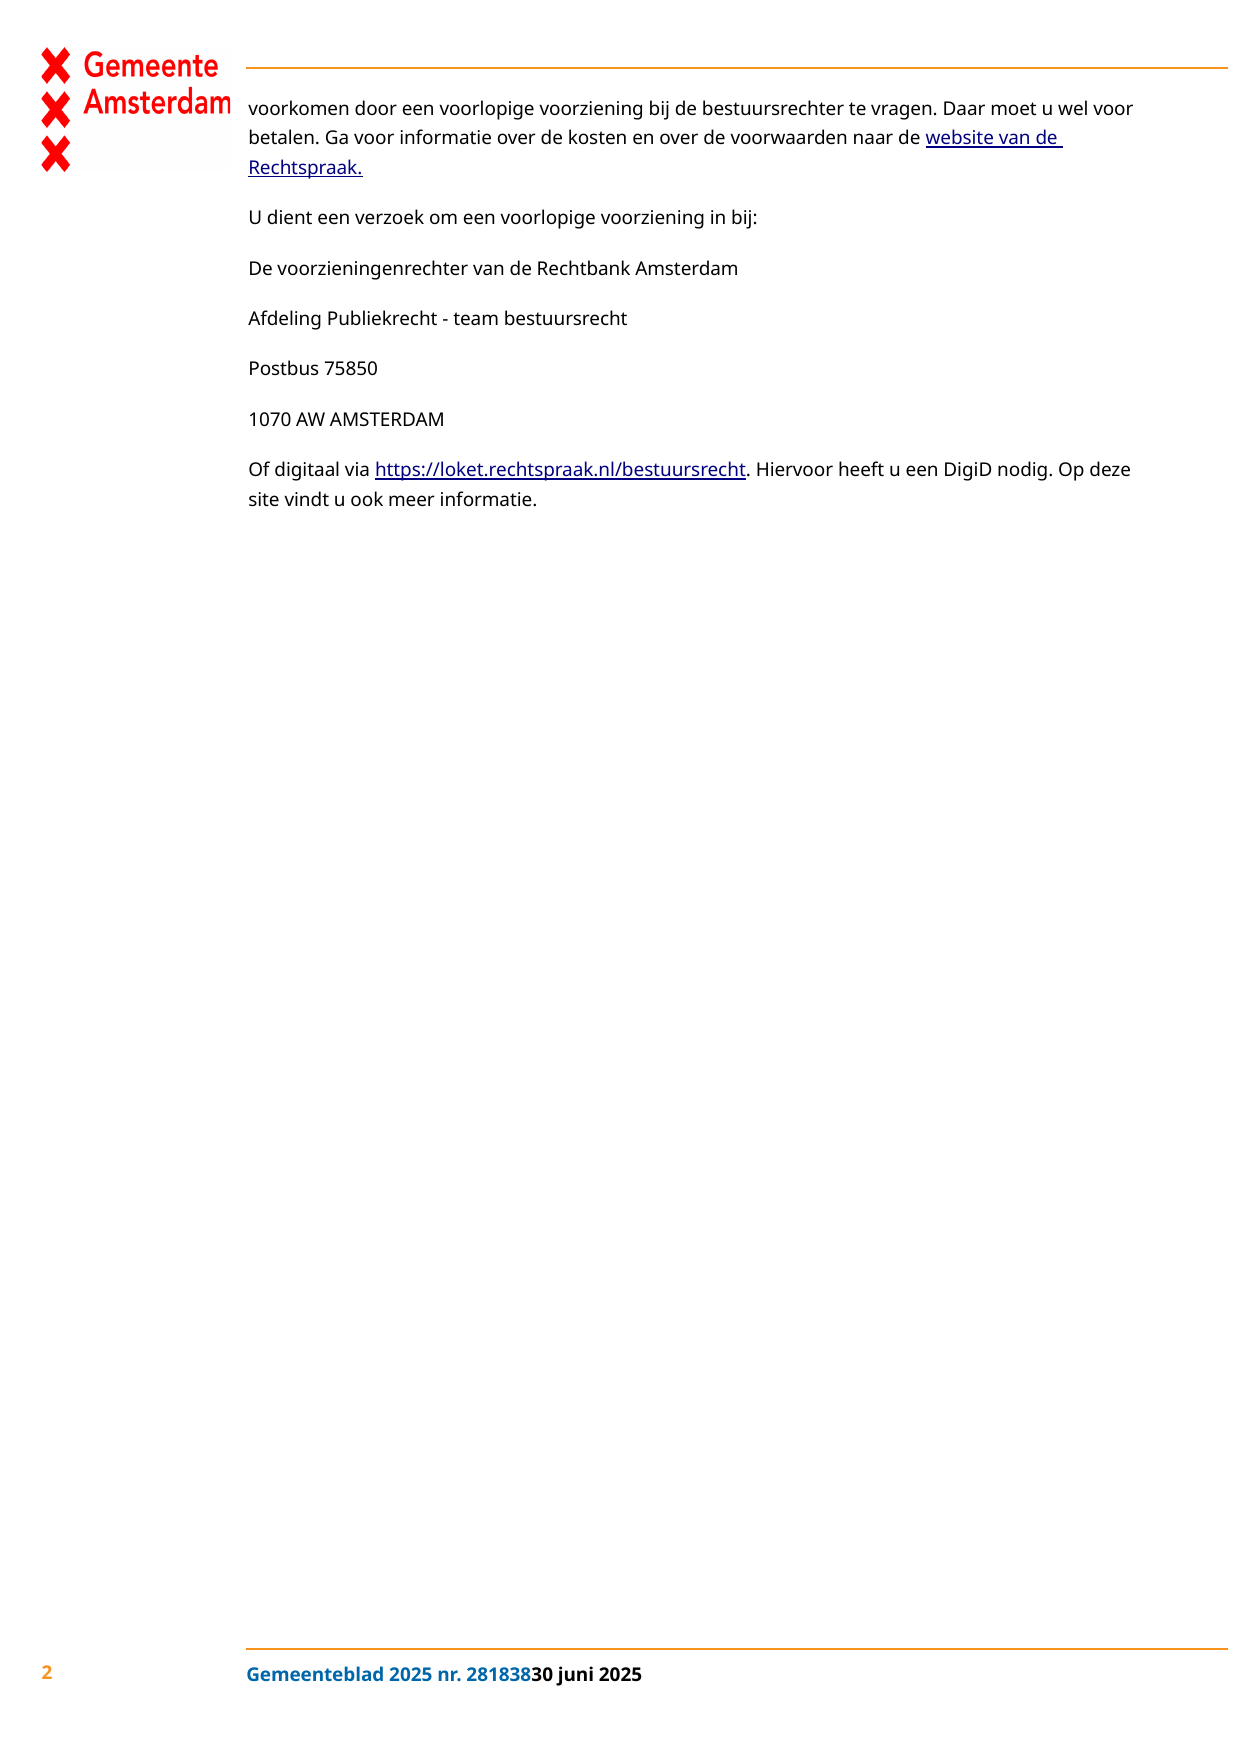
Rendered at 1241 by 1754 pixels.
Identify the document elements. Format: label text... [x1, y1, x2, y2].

picture [41, 47, 231, 172]
text U dient een verzoek om een voorlopige voorziening in bij: [248, 204, 1152, 230]
text Afdeling Publiekrecht - team bestuursrecht [248, 305, 1152, 331]
text Postbus 75850 [248, 356, 1152, 381]
text Of digitaal via https://loket.rechtspraak.nl/bestuursrecht. Hiervoor heeft u een DigiD nodig. Op deze site vindt u ook meer informatie. [248, 456, 1152, 512]
text 1070 AW AMSTERDAM [248, 406, 1152, 432]
text De voorzieningenrechter van de Rechtbank Amsterdam [248, 255, 1152, 281]
text voorkomen door een voorlopige voorziening bij de bestuursrechter te vragen. Daar moet u wel voor betalen. Ga voor informatie over de kosten en over de voorwaarden naar de website van de Rechtspraak. [248, 95, 1152, 180]
